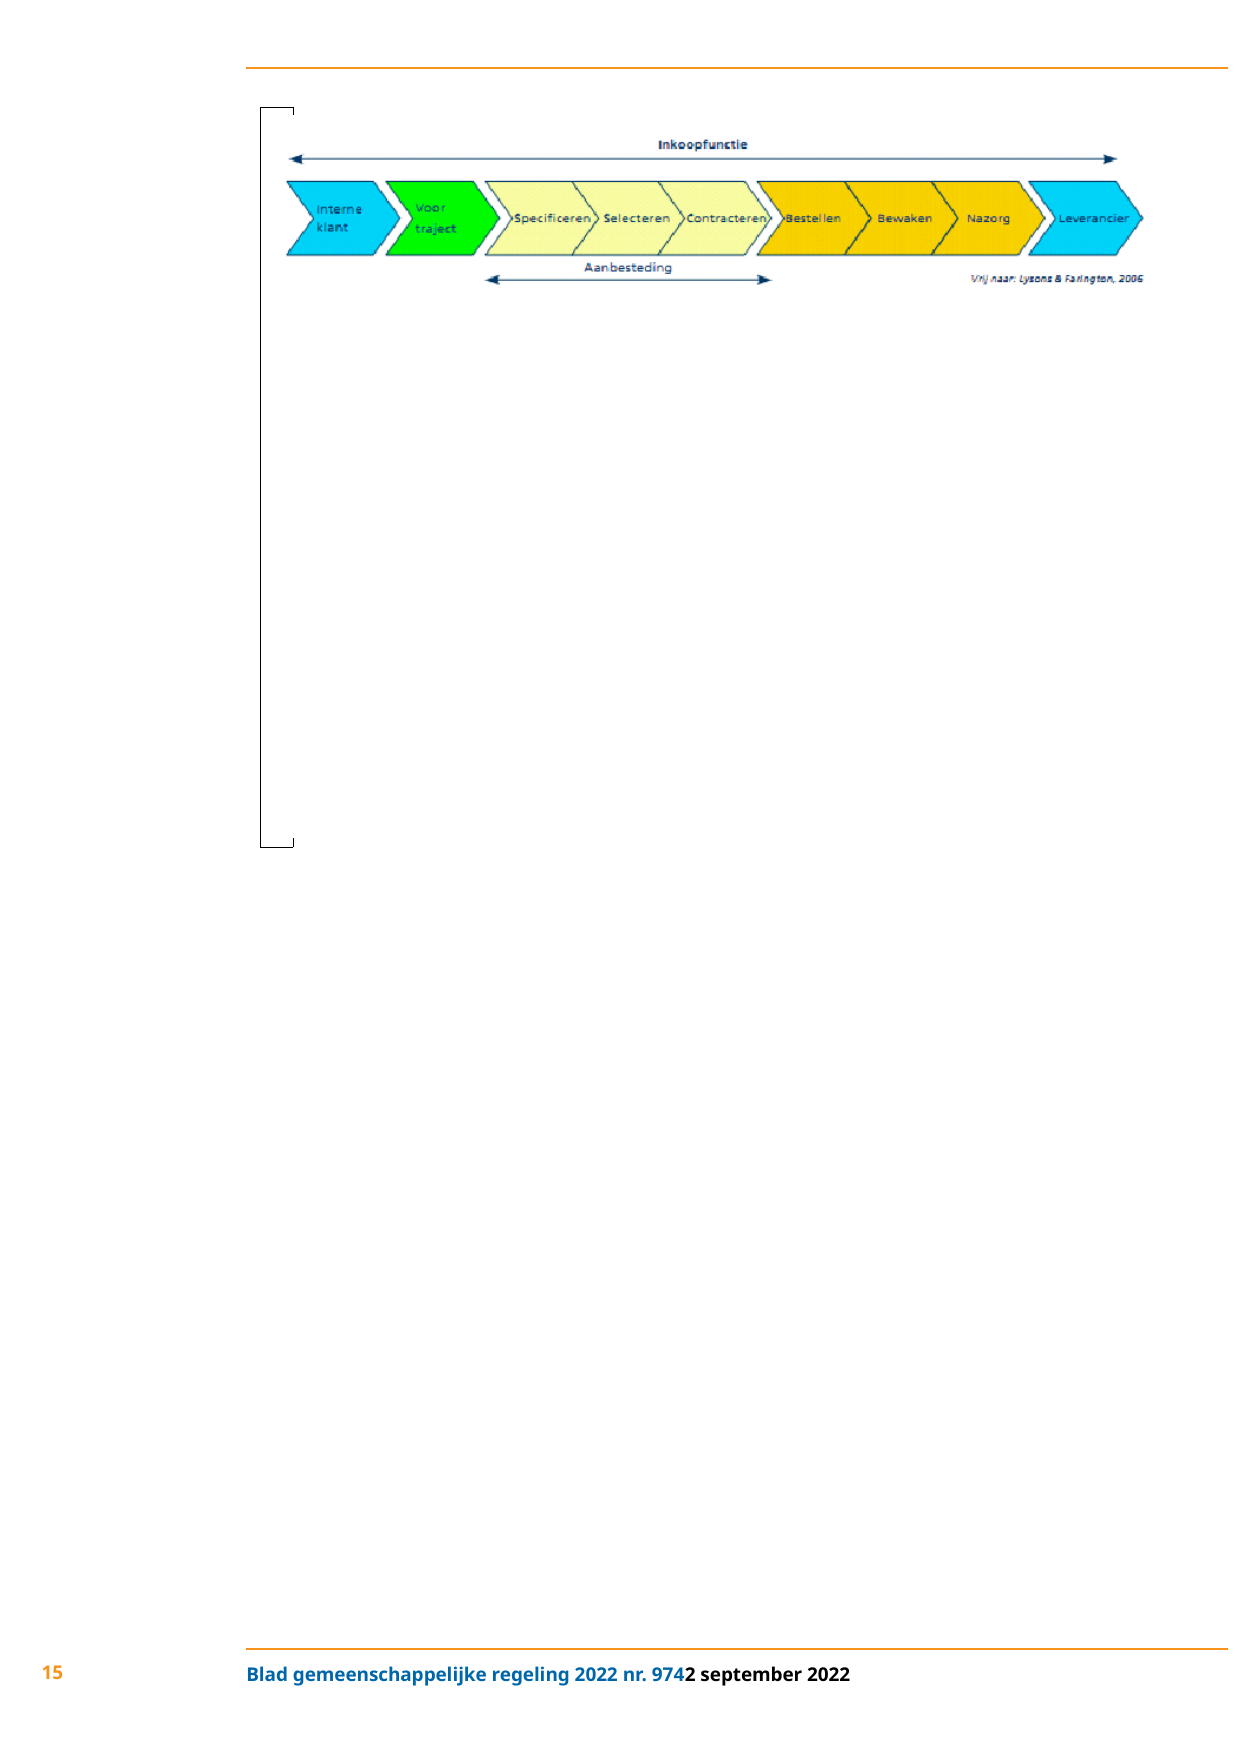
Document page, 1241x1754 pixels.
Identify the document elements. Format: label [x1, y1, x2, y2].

picture [268, 115, 1173, 838]
picture [41, 47, 231, 172]
